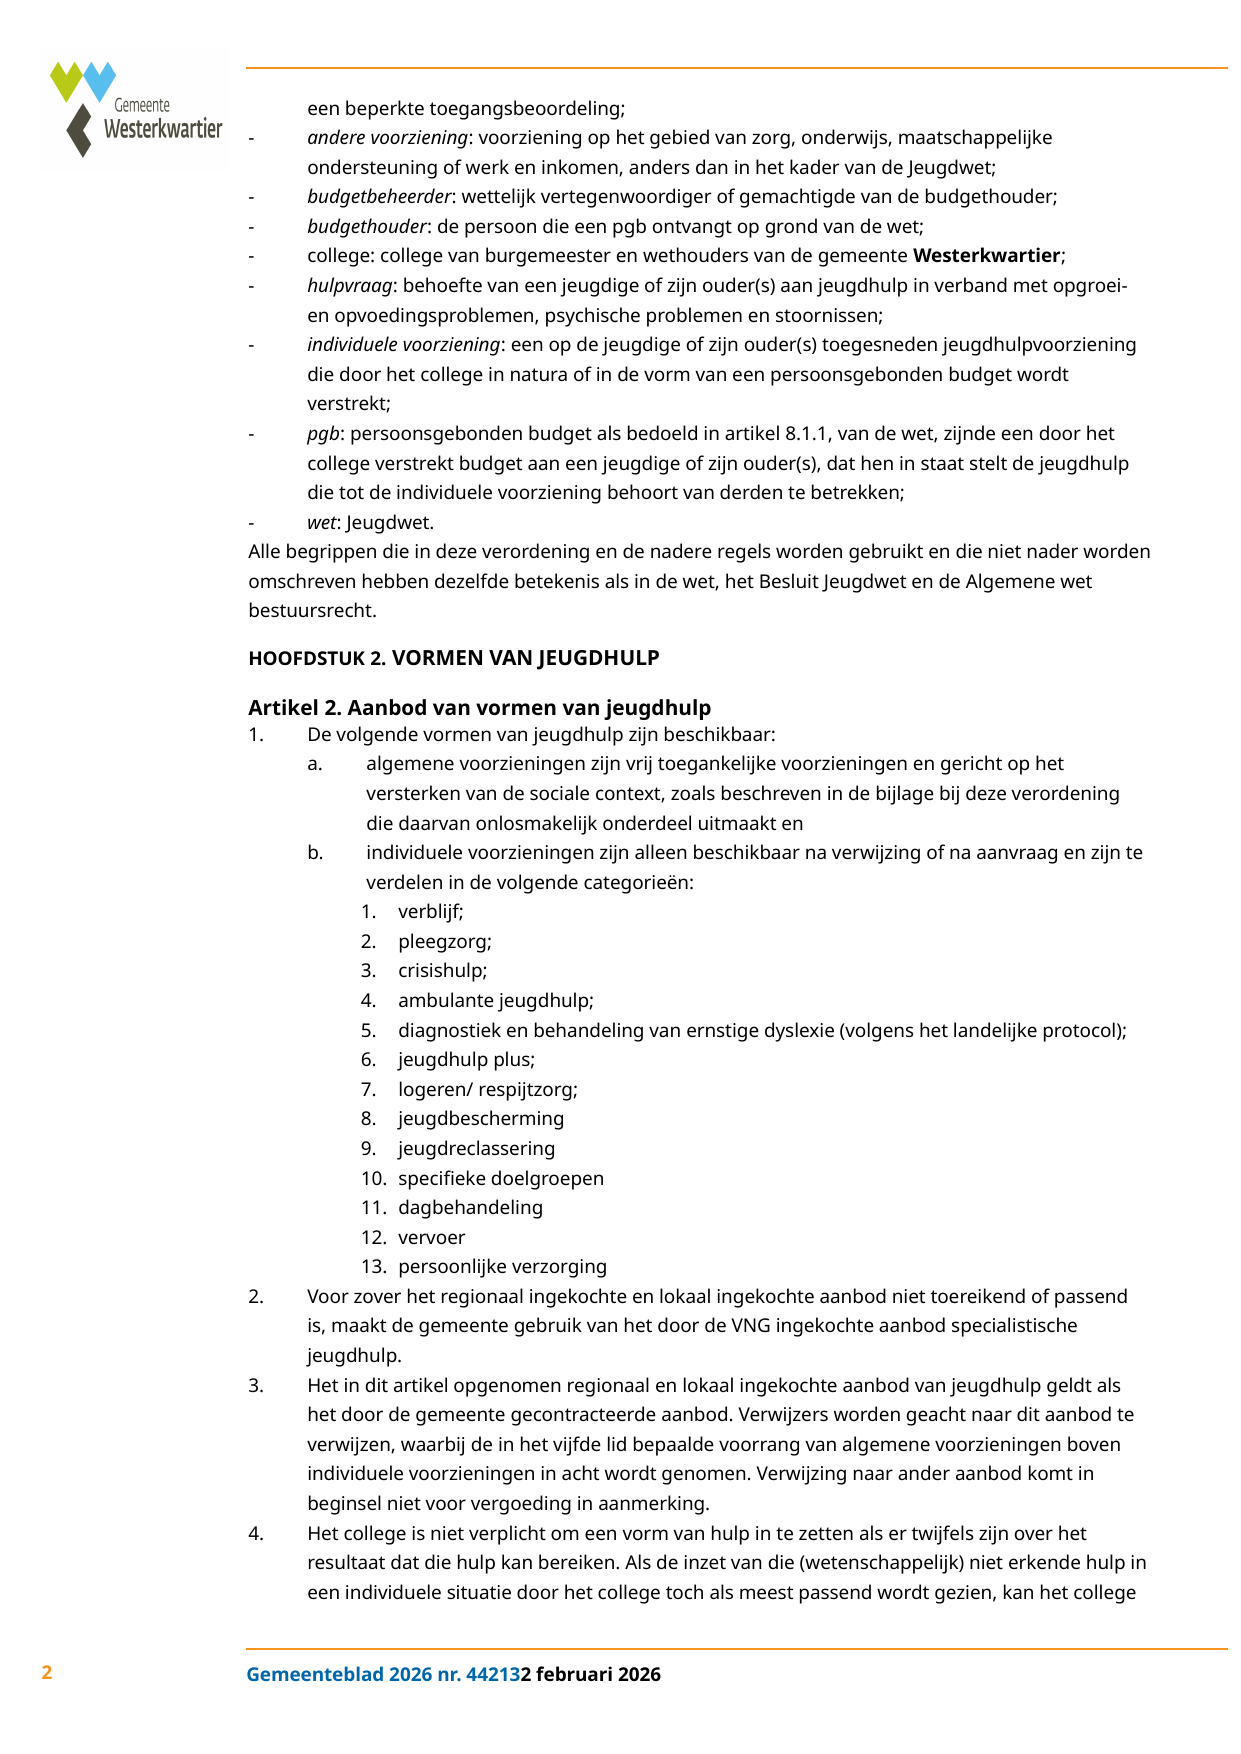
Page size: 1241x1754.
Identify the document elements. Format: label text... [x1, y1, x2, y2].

list jeugdhulp plus; [361, 1046, 1152, 1072]
list dagbehandeling [361, 1194, 1152, 1220]
list wet: Jeugdwet. [248, 509, 1152, 535]
list pleegzorg; [361, 928, 1152, 954]
list jeugdreclassering [361, 1135, 1152, 1161]
list logeren/ respijtzorg; [361, 1076, 1152, 1102]
list andere voorziening: voorziening op het gebied van zorg, onderwijs, maatschappelijke ondersteuning of werk en inkomen, anders dan in het kader van de Jeugdwet; [248, 124, 1152, 180]
list Voor zover het regionaal ingekochte en lokaal ingekochte aanbod niet toereikend of passend is, maakt de gemeente gebruik van het door de VNG ingekochte aanbod specialistische jeugdhulp. [248, 1283, 1152, 1368]
list verblijf; [361, 898, 1152, 924]
list college: college van burgemeester en wethouders van de gemeente Westerkwartier; [248, 243, 1152, 268]
list jeugdbescherming [361, 1106, 1152, 1131]
list een beperkte toegangsbeoordeling; [248, 95, 1152, 121]
list De volgende vormen van jeugdhulp zijn beschikbaar: [248, 721, 1152, 747]
list crisishulp; [361, 958, 1152, 983]
list Het college is niet verplicht om een vorm van hulp in te zetten als er twijfels zijn over het resultaat dat die hulp kan bereiken. Als de inzet van die (wetenschappelijk) niet erkende hulp in een individuele situatie door het college toch als meest passend wordt gezien, kan het college [248, 1520, 1152, 1605]
list vervoer [361, 1224, 1152, 1250]
text HOOFDSTUK 2. VORMEN VAN JEUGDHULP [248, 643, 1152, 672]
list budgetbeheerder: wettelijk vertegenwoordiger of gemachtigde van de budgethouder; [248, 183, 1152, 209]
list algemene voorzieningen zijn vrij toegankelijke voorzieningen en gericht op het versterken van de sociale context, zoals beschreven in de bijlage bij deze verordening die daarvan onlosmakelijk onderdeel uitmaakt en [307, 751, 1152, 836]
list specifieke doelgroepen [361, 1165, 1152, 1191]
list individuele voorziening: een op de jeugdige of zijn ouder(s) toegesneden jeugdhulpvoorziening die door het college in natura of in de vorm van een persoonsgebonden budget wordt verstrekt; [248, 331, 1152, 416]
list diagnostiek en behandeling van ernstige dyslexie (volgens het landelijke protocol); [361, 1017, 1152, 1043]
list hulpvraag: behoefte van een jeugdige of zijn ouder(s) aan jeugdhulp in verband met opgroei- en opvoedingsproblemen, psychische problemen en stoornissen; [248, 272, 1152, 328]
list ambulante jeugdhulp; [361, 987, 1152, 1013]
text Alle begrippen die in deze verordening en de nadere regels worden gebruikt en die niet nader worden omschreven hebben dezelfde betekenis als in de wet, het Besluit Jeugdwet en de Algemene wet bestuursrecht. [248, 538, 1152, 623]
list pgb: persoonsgebonden budget als bedoeld in artikel 8.1.1, van de wet, zijnde een door het college verstrekt budget aan een jeugdige of zijn ouder(s), dat hen in staat stelt de jeugdhulp die tot de individuele voorziening behoort van derden te betrekken; [248, 420, 1152, 505]
list budgethouder: de persoon die een pgb ontvangt op grond van de wet; [248, 213, 1152, 239]
list persoonlijke verzorging [361, 1253, 1152, 1279]
list Het in dit artikel opgenomen regionaal en lokaal ingekochte aanbod van jeugdhulp geldt als het door de gemeente gecontracteerde aanbod. Verwijzers worden geacht naar dit aanbod te verwijzen, waarbij de in het vijfde lid bepaalde voorrang van algemene voorzieningen boven individuele voorzieningen in acht wordt genomen. Verwijzing naar ander aanbod komt in beginsel niet voor vergoeding in aanmerking. [248, 1372, 1152, 1516]
picture [41, 47, 231, 172]
list individuele voorzieningen zijn alleen beschikbaar na verwijzing of na aanvraag en zijn te verdelen in de volgende categorieën: [307, 839, 1152, 895]
text Artikel 2. Aanbod van vormen van jeugdhulp [248, 693, 1152, 721]
